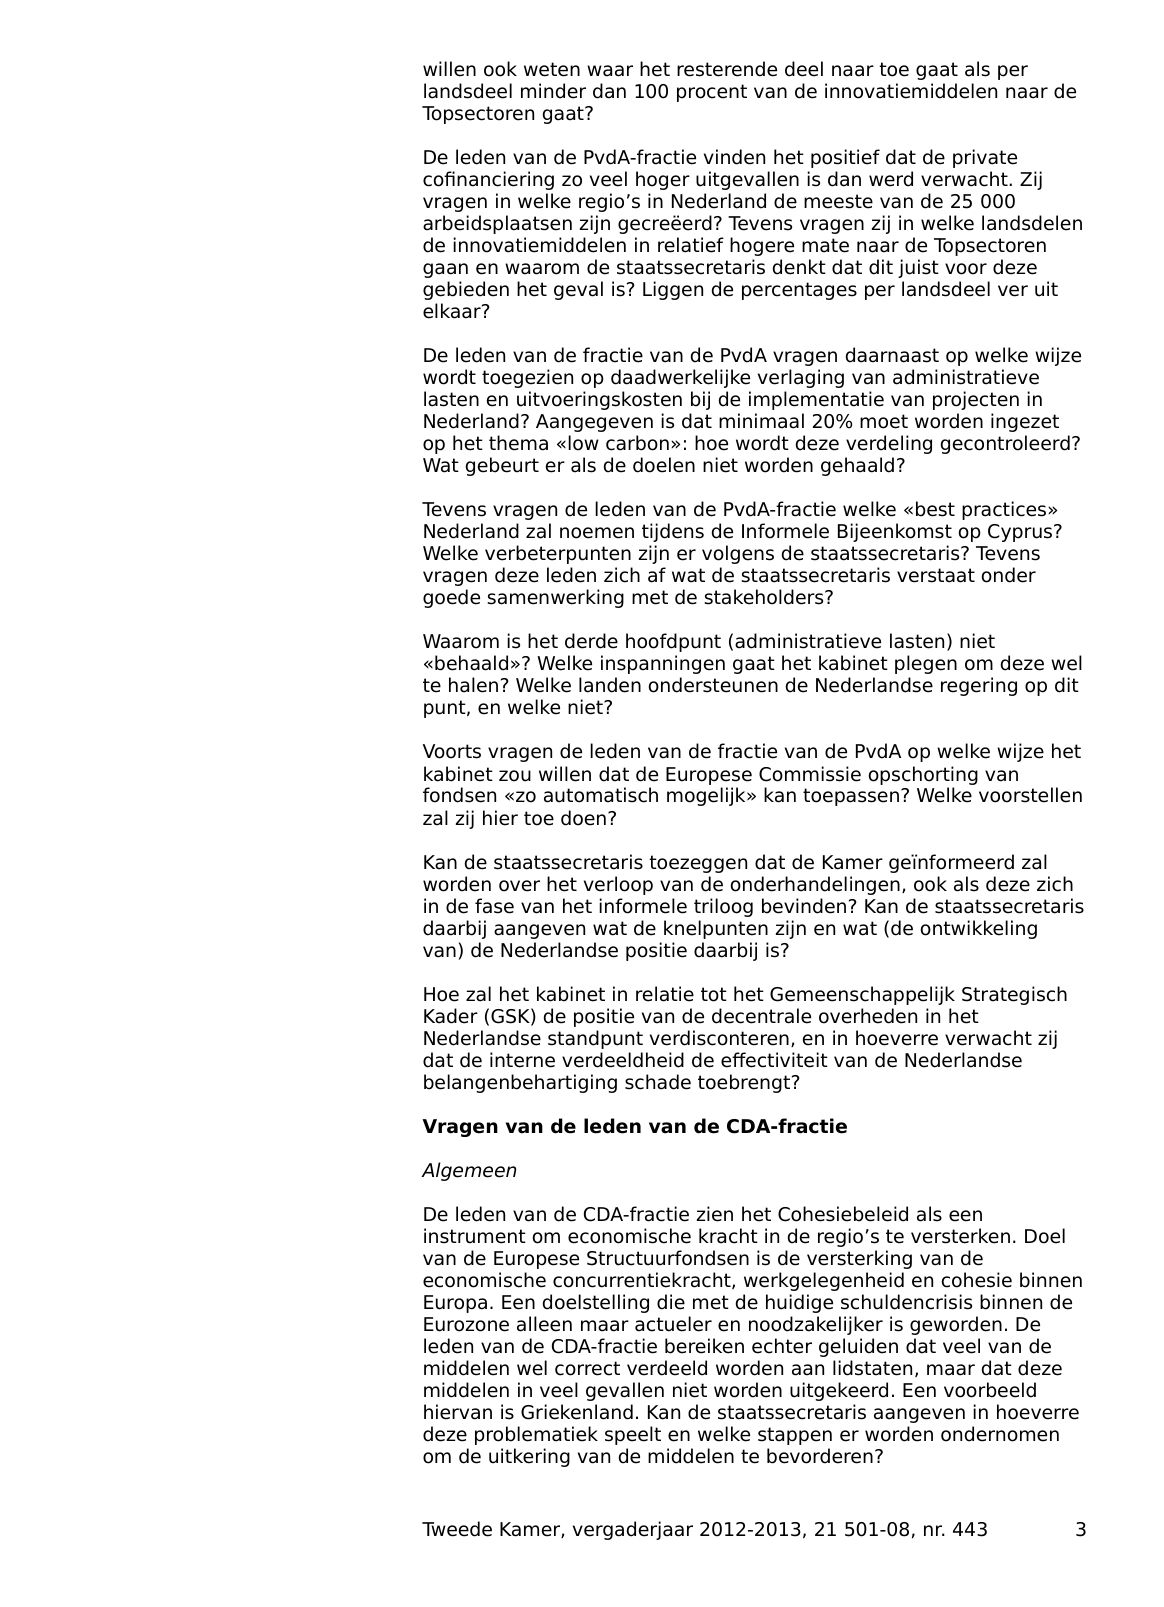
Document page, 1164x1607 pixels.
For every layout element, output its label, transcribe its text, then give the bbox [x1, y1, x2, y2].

text Waarom is het derde hoofdpunt (administratieve lasten) niet «behaald»? Welke inspanningen gaat het kabinet plegen om deze wel te halen? Welke landen ondersteunen de Nederlandse regering op dit punt, en welke niet? [422, 631, 1087, 719]
text Voorts vragen de leden van de fractie van de PvdA op welke wijze het kabinet zou willen dat de Europese Commissie opschorting van fondsen «zo automatisch mogelijk» kan toepassen? Welke voorstellen zal zij hier toe doen? [422, 741, 1087, 829]
text De leden van de PvdA-fractie vinden het positief dat de private cofinanciering zo veel hoger uitgevallen is dan werd verwacht. Zij vragen in welke regio’s in Nederland de meeste van de 25 000 arbeidsplaatsen zijn gecreëerd? Tevens vragen zij in welke landsdelen de innovatiemiddelen in relatief hogere mate naar de Topsectoren gaan en waarom de staatssecretaris denkt dat dit juist voor deze gebieden het geval is? Liggen de percentages per landsdeel ver uit elkaar? [422, 147, 1087, 323]
text willen ook weten waar het resterende deel naar toe gaat als per landsdeel minder dan 100 procent van de innovatiemiddelen naar de Topsectoren gaat? [422, 59, 1087, 125]
subtitle Algemeen [422, 1160, 1087, 1182]
text De leden van de fractie van de PvdA vragen daarnaast op welke wijze wordt toegezien op daadwerkelijke verlaging van administratieve lasten en uitvoeringskosten bij de implementatie van projecten in Nederland? Aangegeven is dat minimaal 20% moet worden ingezet op het thema «low carbon»: hoe wordt deze verdeling gecontroleerd? Wat gebeurt er als de doelen niet worden gehaald? [422, 345, 1087, 477]
text Hoe zal het kabinet in relatie tot het Gemeenschappelijk Strategisch Kader (GSK) de positie van de decentrale overheden in het Nederlandse standpunt verdisconteren, en in hoeverre verwacht zij dat de interne verdeeldheid de effectiviteit van de Nederlandse belangenbehartiging schade toebrengt? [422, 984, 1087, 1093]
text De leden van de CDA-fractie zien het Cohesiebeleid als een instrument om economische kracht in de regio’s te versterken. Doel van de Europese Structuurfondsen is de versterking van de economische concurrentiekracht, werkgelegenheid en cohesie binnen Europa. Een doelstelling die met de huidige schuldencrisis binnen de Eurozone alleen maar actueler en noodzakelijker is geworden. De leden van de CDA-fractie bereiken echter geluiden dat veel van de middelen wel correct verdeeld worden aan lidstaten, maar dat deze middelen in veel gevallen niet worden uitgekeerd. Een voorbeeld hiervan is Griekenland. Kan de staatssecretaris aangeven in hoeverre deze problematiek speelt en welke stappen er worden ondernomen om de uitkering van de middelen te bevorderen? [422, 1204, 1087, 1468]
text Kan de staatssecretaris toezeggen dat de Kamer geïnformeerd zal worden over het verloop van de onderhandelingen, ook als deze zich in de fase van het informele triloog bevinden? Kan de staatssecretaris daarbij aangeven wat de knelpunten zijn en wat (de ontwikkeling van) de Nederlandse positie daarbij is? [422, 852, 1087, 961]
text Tevens vragen de leden van de PvdA-fractie welke «best practices» Nederland zal noemen tijdens de Informele Bijeenkomst op Cyprus? Welke verbeterpunten zijn er volgens de staatssecretaris? Tevens vragen deze leden zich af wat de staatssecretaris verstaat onder goede samenwerking met de stakeholders? [422, 499, 1087, 609]
subtitle Vragen van de leden van de CDA-fractie [422, 1116, 1087, 1138]
